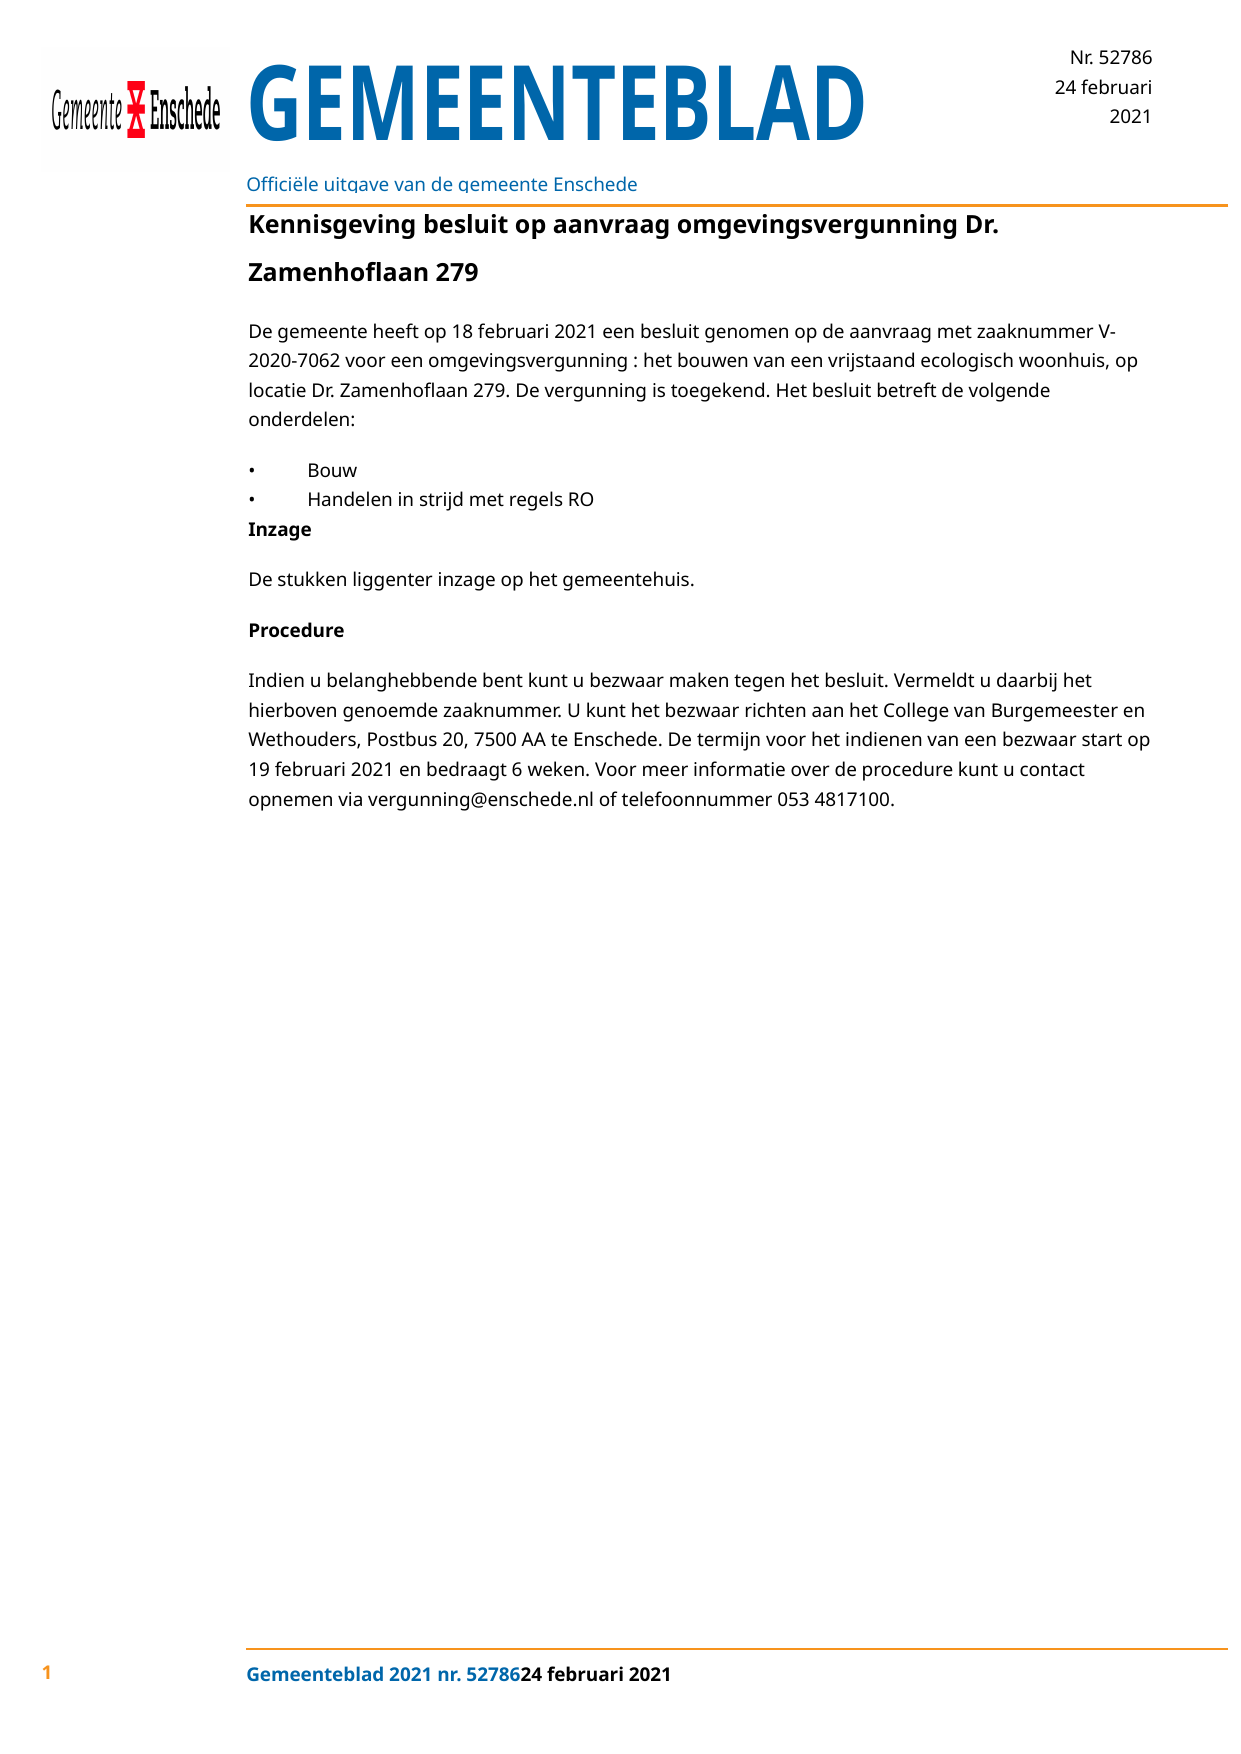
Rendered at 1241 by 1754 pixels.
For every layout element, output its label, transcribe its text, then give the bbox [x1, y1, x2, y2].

text Procedure [248, 617, 1152, 643]
text Kennisgeving besluit op aanvraag omgevingsvergunning Dr. Zamenhoflaan 279 [248, 207, 1152, 288]
picture [41, 47, 231, 172]
text De gemeente heeft op 18 februari 2021 een besluit genomen op de aanvraag met zaaknummer V-2020-7062 voor een omgevingsvergunning : het bouwen van een vrijstaand ecologisch woonhuis, op locatie Dr. Zamenhoflaan 279. De vergunning is toegekend. Het besluit betreft de volgende onderdelen: [248, 318, 1152, 432]
text Indien u belanghebbende bent kunt u bezwaar maken tegen het besluit. Vermeldt u daarbij het hierboven genoemde zaaknummer. U kunt het bezwaar richten aan het College van Burgemees­ter en Wethouders, Postbus 20, 7500 AA te Enschede. De termijn voor het indienen van een bezwaar start op 19 februari 2021 en bedraagt 6 weken. Voor meer informatie over de procedure kunt u contact opnemen via vergunning@enschede.nl of telefoonnummer 053 4817100. [248, 667, 1152, 812]
list Handelen in strijd met regels RO [248, 487, 1152, 512]
list Bouw [248, 457, 1152, 483]
text De stukken liggenter inzage op het gemeentehuis. [248, 567, 1152, 592]
text Inzage [248, 516, 1152, 542]
